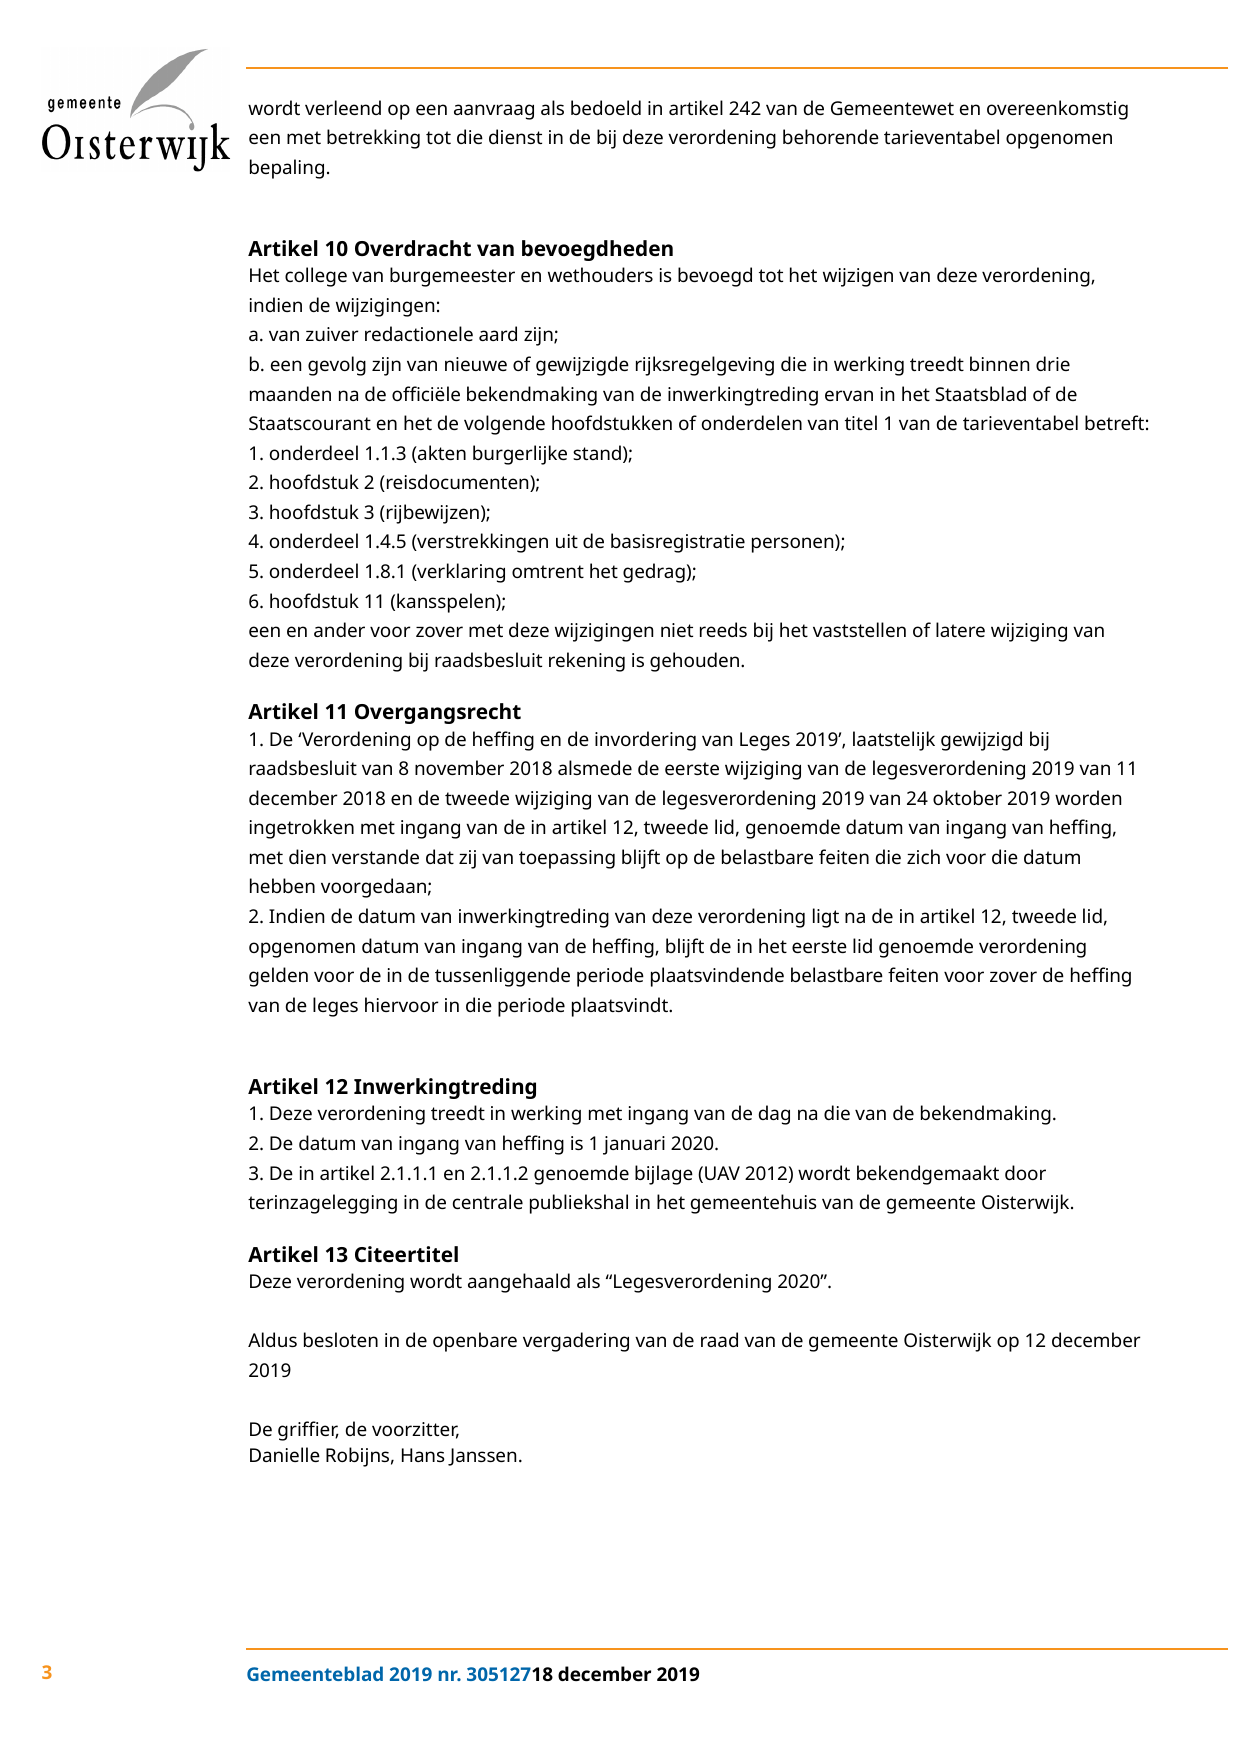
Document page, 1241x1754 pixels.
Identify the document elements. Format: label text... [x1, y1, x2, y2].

text De griffier, de voorzitter, [248, 1416, 1152, 1442]
text Artikel 12 Inwerkingtreding [248, 1072, 1152, 1101]
text Aldus besloten in de openbare vergadering van de raad van de gemeente Oisterwijk op 12 december 2019 [248, 1327, 1152, 1383]
text 3. De in artikel 2.1.1.1 en 2.1.1.2 genoemde bijlage (UAV 2012) wordt bekendgemaakt door terinzagelegging in de centrale publiekshal in het gemeentehuis van de gemeente Oisterwijk. [248, 1160, 1152, 1215]
text Het college van burgemeester en wethouders is bevoegd tot het wijzigen van deze verordening, indien de wijzigingen: [248, 262, 1152, 318]
text 5. onderdeel 1.8.1 (verklaring omtrent het gedrag); [248, 558, 1152, 584]
text 1. onderdeel 1.1.3 (akten burgerlijke stand); [248, 440, 1152, 466]
text 2. Indien de datum van inwerkingtreding van deze verordening ligt na de in artikel 12, tweede lid, opgenomen datum van ingang van de heffing, blijft de in het eerste lid genoemde verordening gelden voor de in de tussenliggende periode plaatsvindende belastbare feiten voor zover de heffing van de leges hiervoor in die periode plaatsvindt. [248, 903, 1152, 1018]
text Artikel 13 Citeertitel [248, 1240, 1152, 1268]
picture [41, 47, 231, 172]
text b. een gevolg zijn van nieuwe of gewijzigde rijksregelgeving die in werking treedt binnen drie maanden na de officiële bekendmaking van de inwerkingtreding ervan in het Staatsblad of de Staatscourant en het de volgende hoofdstukken of onderdelen van titel 1 van de tarieventabel betreft: [248, 351, 1152, 436]
text een en ander voor zover met deze wijzigingen niet reeds bij het vaststellen of latere wijziging van deze verordening bij raadsbesluit rekening is gehouden. [248, 617, 1152, 673]
text 4. onderdeel 1.4.5 (verstrekkingen uit de basisregistratie personen); [248, 529, 1152, 554]
text Artikel 10 Overdracht van bevoegdheden [248, 234, 1152, 262]
text 2. hoofdstuk 2 (reisdocumenten); [248, 469, 1152, 495]
text 6. hoofdstuk 11 (kansspelen); [248, 588, 1152, 613]
text 1. De ‘Verordening op de heffing en de invordering van Leges 2019’, laatstelijk gewijzigd bij raadsbesluit van 8 november 2018 alsmede de eerste wijziging van de legesverordening 2019 van 11 december 2018 en de tweede wijziging van de legesverordening 2019 van 24 oktober 2019 worden ingetrokken met ingang van de in artikel 12, tweede lid, genoemde datum van ingang van heffing, met dien verstande dat zij van toepassing blijft op de belastbare feiten die zich voor die datum hebben voorgedaan; [248, 726, 1152, 899]
text Danielle Robijns, Hans Janssen. [248, 1442, 1152, 1467]
text 1. Deze verordening treedt in werking met ingang van de dag na die van de bekendmaking. [248, 1101, 1152, 1126]
text wordt verleend op een aanvraag als bedoeld in artikel 242 van de Gemeentewet en overeenkomstig een met betrekking tot die dienst in de bij deze verordening behorende tarieventabel opgenomen bepaling. [248, 95, 1152, 180]
text a. van zuiver redactionele aard zijn; [248, 322, 1152, 347]
text 3. hoofdstuk 3 (rijbewijzen); [248, 499, 1152, 525]
text Deze verordening wordt aangehaald als “Legesverordening 2020”. [248, 1268, 1152, 1294]
text 2. De datum van ingang van heffing is 1 januari 2020. [248, 1130, 1152, 1156]
text Artikel 11 Overgangsrecht [248, 697, 1152, 726]
